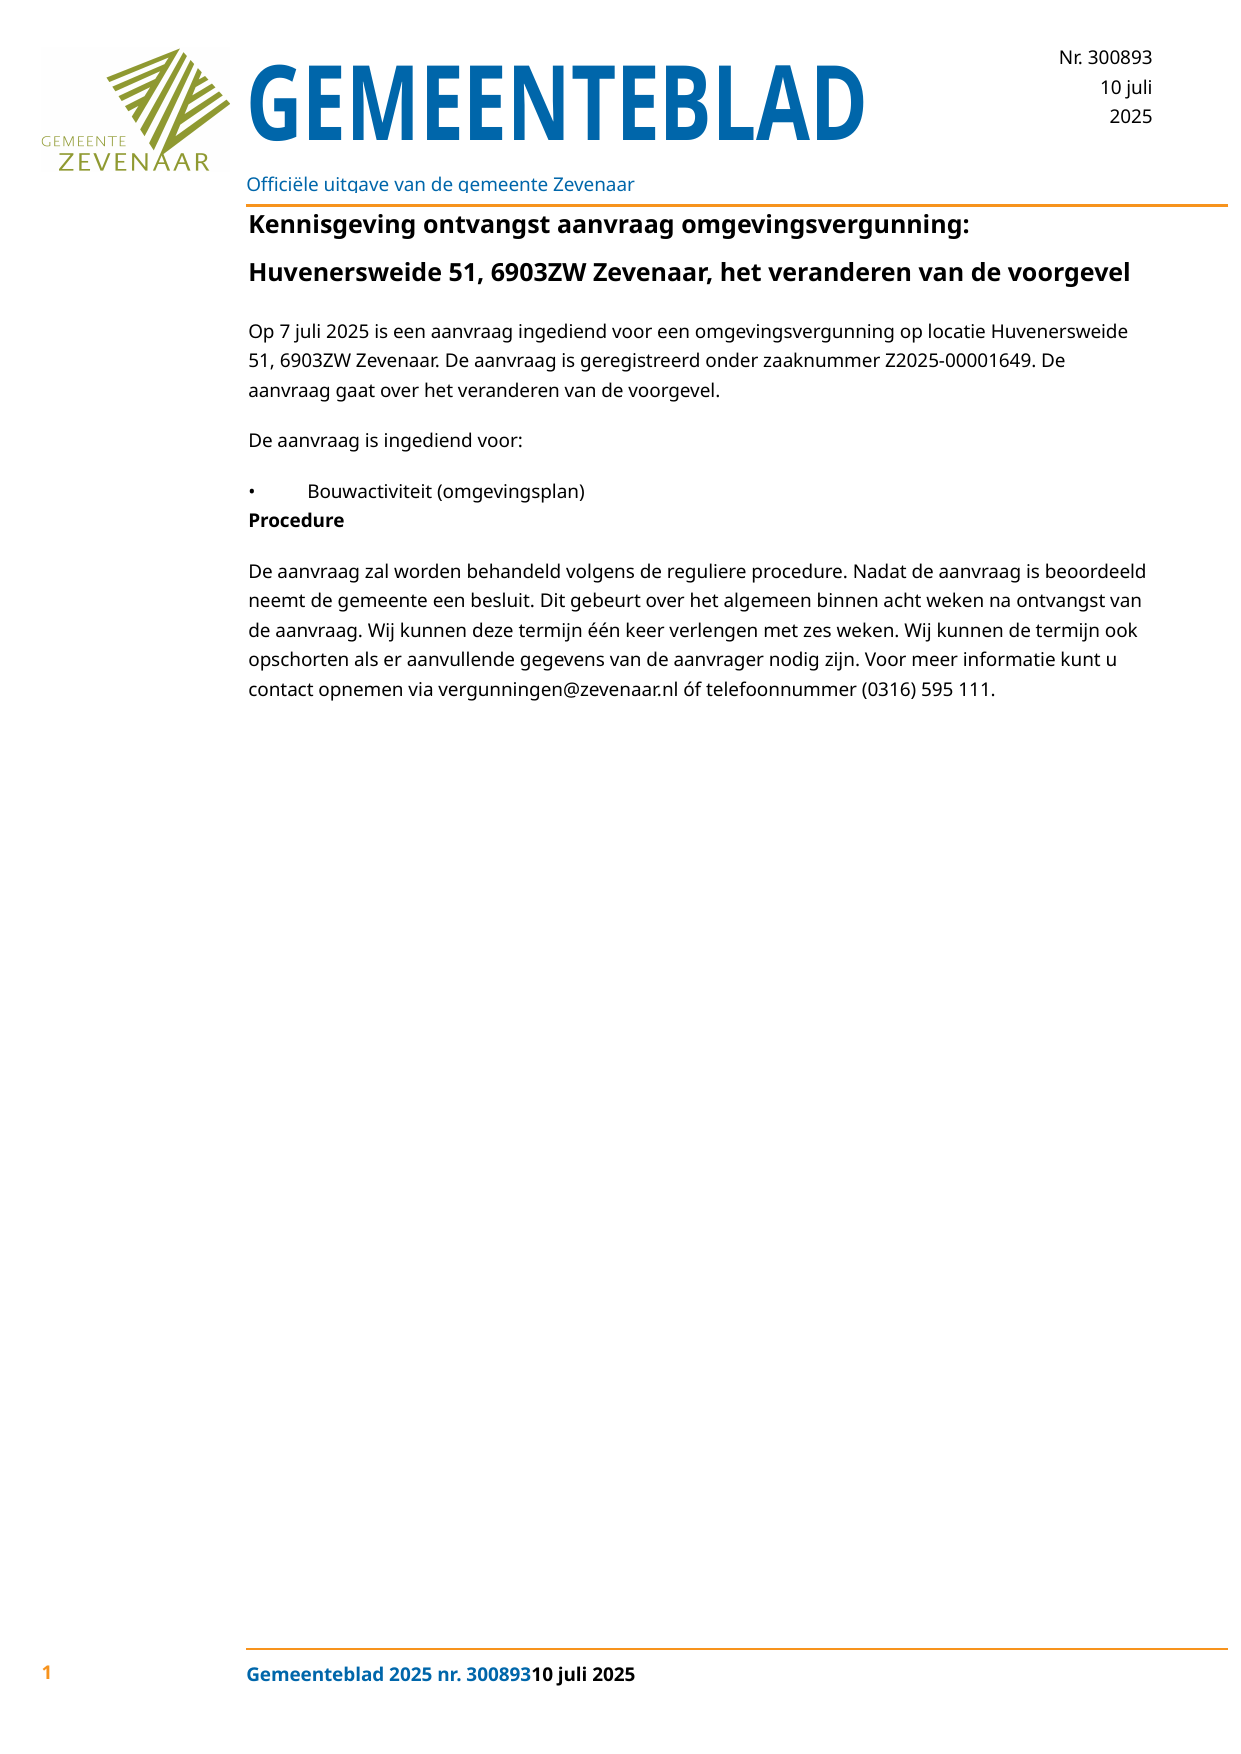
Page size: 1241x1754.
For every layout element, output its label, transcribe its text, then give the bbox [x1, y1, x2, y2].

picture [41, 47, 231, 172]
text De aanvraag is ingediend voor: [248, 427, 1152, 453]
text Kennisgeving ontvangst aanvraag omgevingsvergunning: Huvenersweide 51, 6903ZW Zevenaar, het veranderen van de voorgevel [248, 207, 1152, 288]
list Bouwactiviteit (omgevingsplan) [248, 478, 1152, 504]
text Op 7 juli 2025 is een aanvraag ingediend voor een omgevingsvergunning op locatie Huvenersweide 51, 6903ZW Zevenaar. De aanvraag is geregistreerd onder zaaknummer Z2025-00001649. De aanvraag gaat over het veranderen van de voorgevel. [248, 318, 1152, 403]
text De aanvraag zal worden behandeld volgens de reguliere procedure. Nadat de aanvraag is beoordeeld neemt de gemeente een besluit. Dit gebeurt over het algemeen binnen acht weken na ontvangst van de aanvraag. Wij kunnen deze termijn één keer verlengen met zes weken. Wij kunnen de termijn ook opschorten als er aanvullende gegevens van de aanvrager nodig zijn. Voor meer informatie kunt u contact opnemen via vergunningen@zevenaar.nl óf telefoonnummer (0316) 595 111. [248, 558, 1152, 702]
text Procedure [248, 507, 1152, 533]
